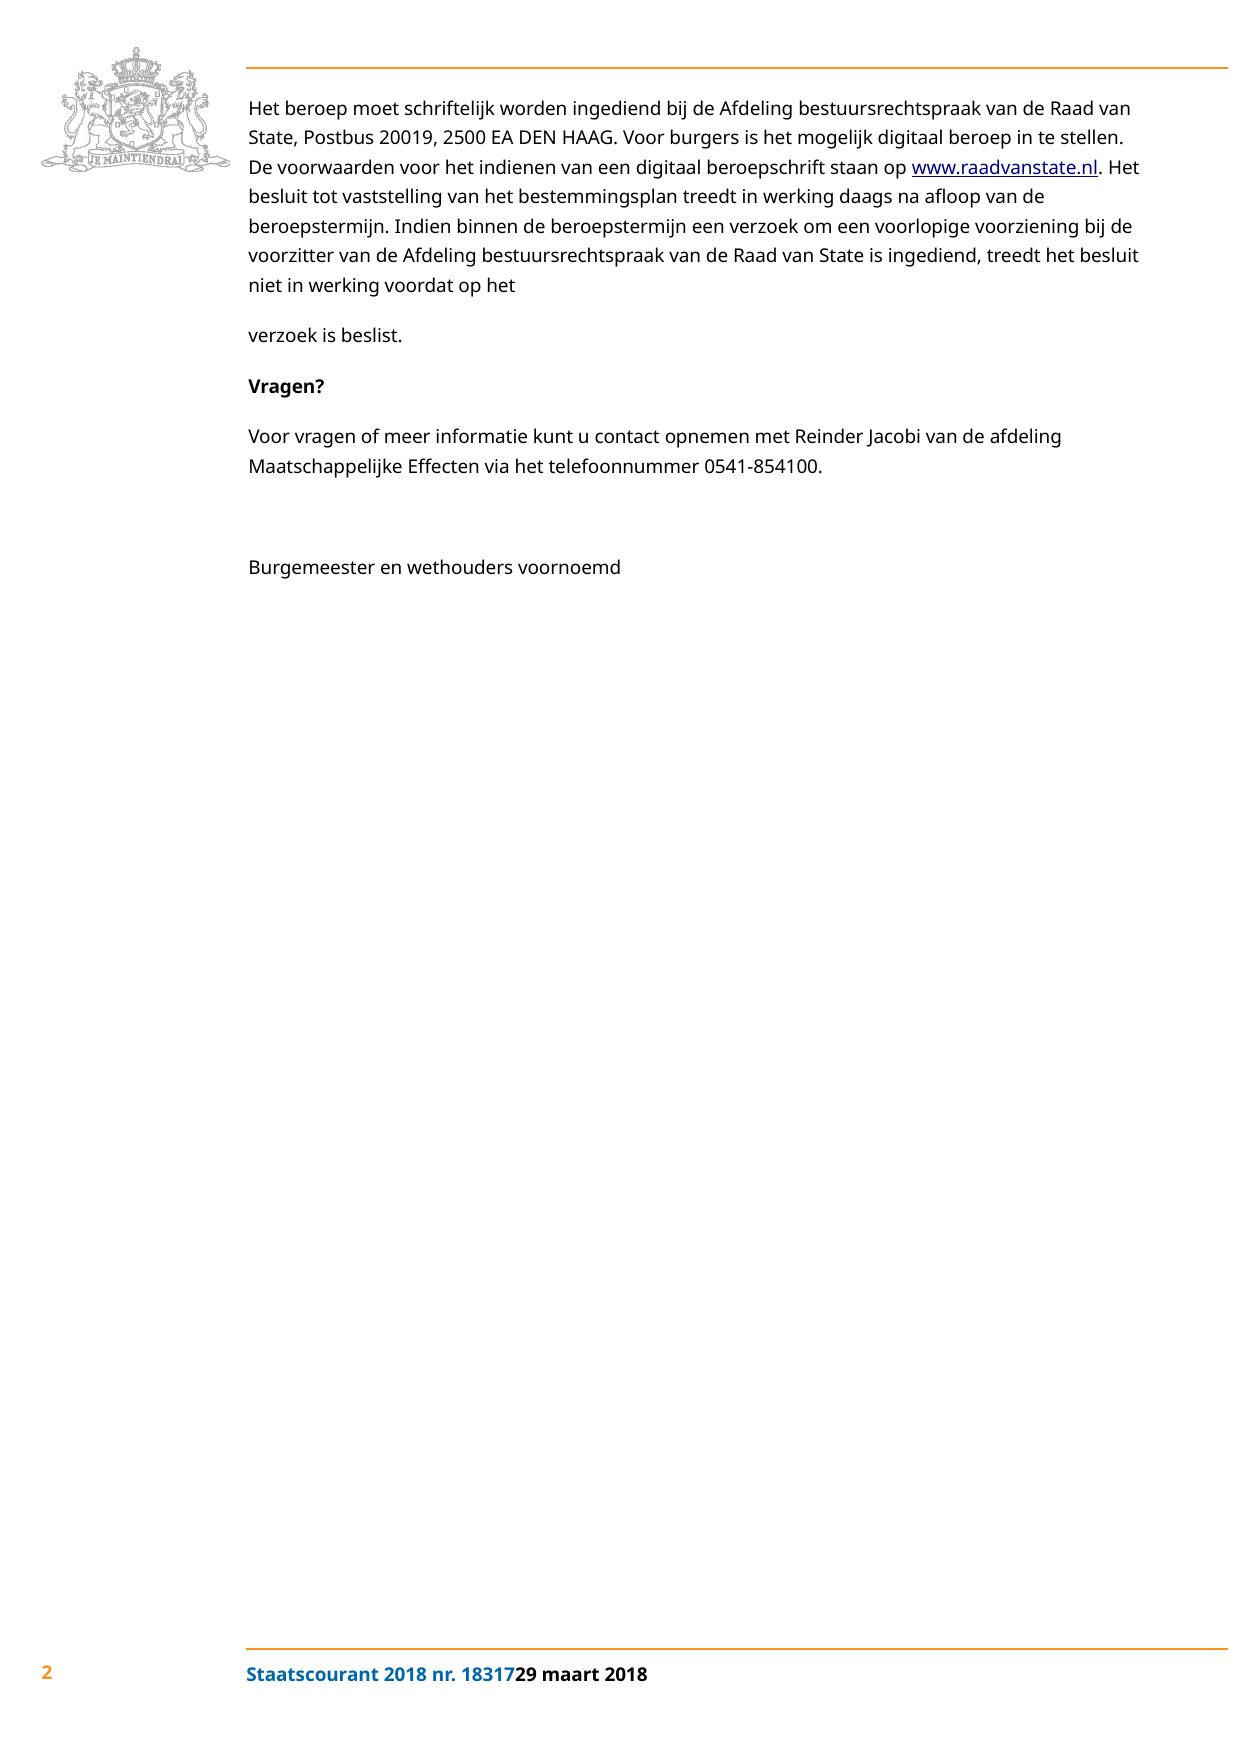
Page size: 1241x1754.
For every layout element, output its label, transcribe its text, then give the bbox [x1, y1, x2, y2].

text Burgemeester en wethouders voornoemd [248, 554, 1152, 580]
text verzoek is beslist. [248, 323, 1152, 348]
text Voor vragen of meer informatie kunt u contact opnemen met Reinder Jacobi van de afdeling Maatschappelijke Effecten via het telefoonnummer 0541-854100. [248, 423, 1152, 479]
text Vragen? [248, 373, 1152, 399]
text Het beroep moet schriftelijk worden ingediend bij de Afdeling bestuursrechtspraak van de Raad van State, Postbus 20019, 2500 EA DEN HAAG. Voor burgers is het mogelijk digitaal beroep in te stellen. De voorwaarden voor het indienen van een digitaal beroepschrift staan op www.raadvanstate.nl. Het besluit tot vaststelling van het bestemmingsplan treedt in werking daags na afloop van de beroepstermijn. Indien binnen de beroepstermijn een verzoek om een voorlopige voorziening bij de voorzitter van de Afdeling bestuursrechtspraak van de Raad van State is ingediend, treedt het besluit niet in werking voordat op het [248, 95, 1152, 298]
picture [41, 47, 231, 172]
